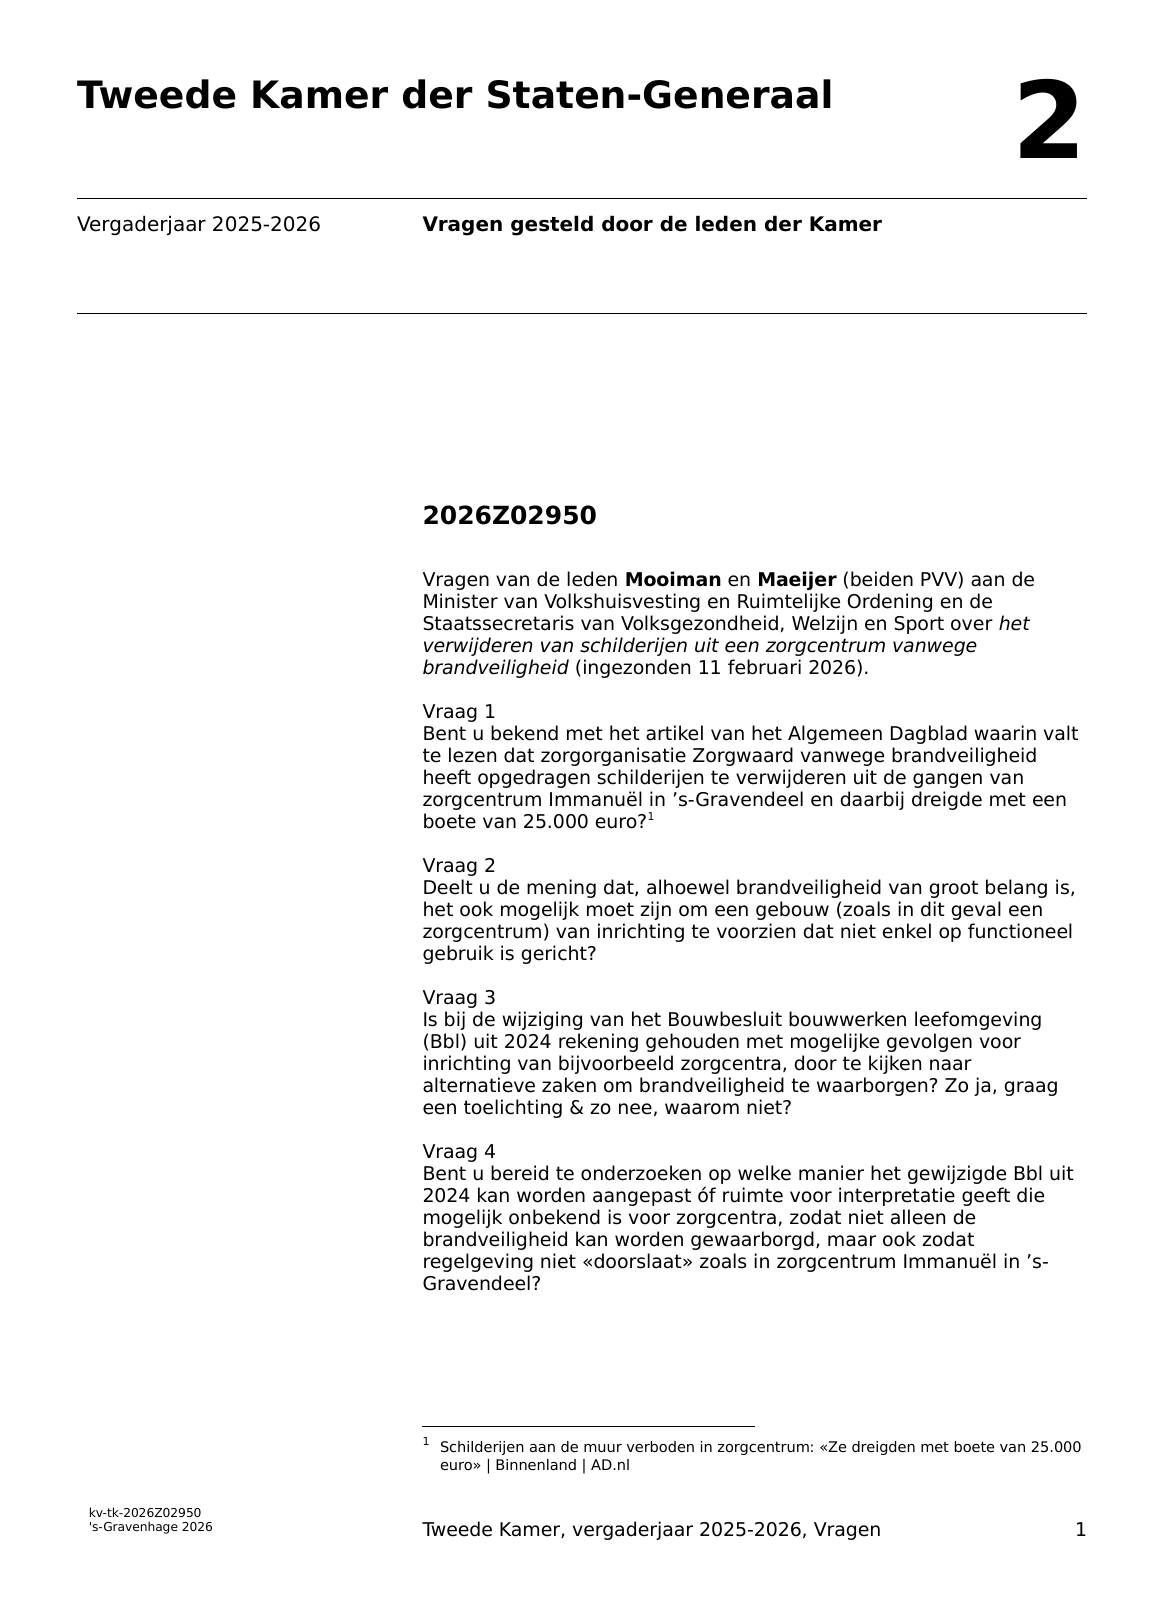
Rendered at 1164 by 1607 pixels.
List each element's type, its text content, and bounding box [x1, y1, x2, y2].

text Vraag 1 [422, 701, 1087, 723]
table_header Tweede Kamer der Staten-Generaal [77, 59, 886, 198]
text Vraag 4 [422, 1141, 1087, 1163]
text 2026Z02950 [422, 501, 1087, 531]
text Bent u bekend met het artikel van het Algemeen Dagblad waarin valt te lezen dat zorgorganisatie Zorgwaard vanwege brandveiligheid heeft opgedragen schilderijen te verwijderen uit de gangen van zorgcentrum Immanuël in ’s-Gravendeel en daarbij dreigde met een boete van 25.000 euro? [422, 723, 1087, 833]
table_header 2 [886, 59, 1087, 198]
table_cell Vragen gesteld door de leden der Kamer [422, 199, 1087, 313]
text Schilderijen aan de muur verboden in zorgcentrum: «Ze dreigden met boete van 25.000 euro» | Binnenland | AD.nl [422, 1435, 1087, 1474]
table_cell Vergaderjaar 2025-2026 [77, 199, 422, 313]
text kv-tk-2026Z02950 [88, 1506, 323, 1520]
text Deelt u de mening dat, alhoewel brandveiligheid van groot belang is, het ook mogelijk moet zijn om een gebouw (zoals in dit geval een zorgcentrum) van inrichting te voorzien dat niet enkel op functioneel gebruik is gericht? [422, 877, 1087, 965]
text Vragen van de leden Mooiman en Maeijer (beiden PVV) aan de Minister van Volkshuisvesting en Ruimtelijke Ordening en de Staatssecretaris van Volksgezondheid, Welzijn en Sport over het verwijderen van schilderijen uit een zorgcentrum vanwege brandveiligheid (ingezonden 11 februari 2026). [422, 569, 1087, 679]
text 's-Gravenhage 2026 [88, 1520, 323, 1534]
text Vraag 2 [422, 855, 1087, 877]
text Vraag 3 [422, 987, 1087, 1009]
text Bent u bereid te onderzoeken op welke manier het gewijzigde Bbl uit 2024 kan worden aangepast óf ruimte voor interpretatie geeft die mogelijk onbekend is voor zorgcentra, zodat niet alleen de brandveiligheid kan worden gewaarborgd, maar ook zodat regelgeving niet «doorslaat» zoals in zorgcentrum Immanuël in ’s-Gravendeel? [422, 1163, 1087, 1295]
text Is bij de wijziging van het Bouwbesluit bouwwerken leefomgeving (Bbl) uit 2024 rekening gehouden met mogelijke gevolgen voor inrichting van bijvoorbeeld zorgcentra, door te kijken naar alternatieve zaken om brandveiligheid te waarborgen? Zo ja, graag een toelichting & zo nee, waarom niet? [422, 1009, 1087, 1119]
